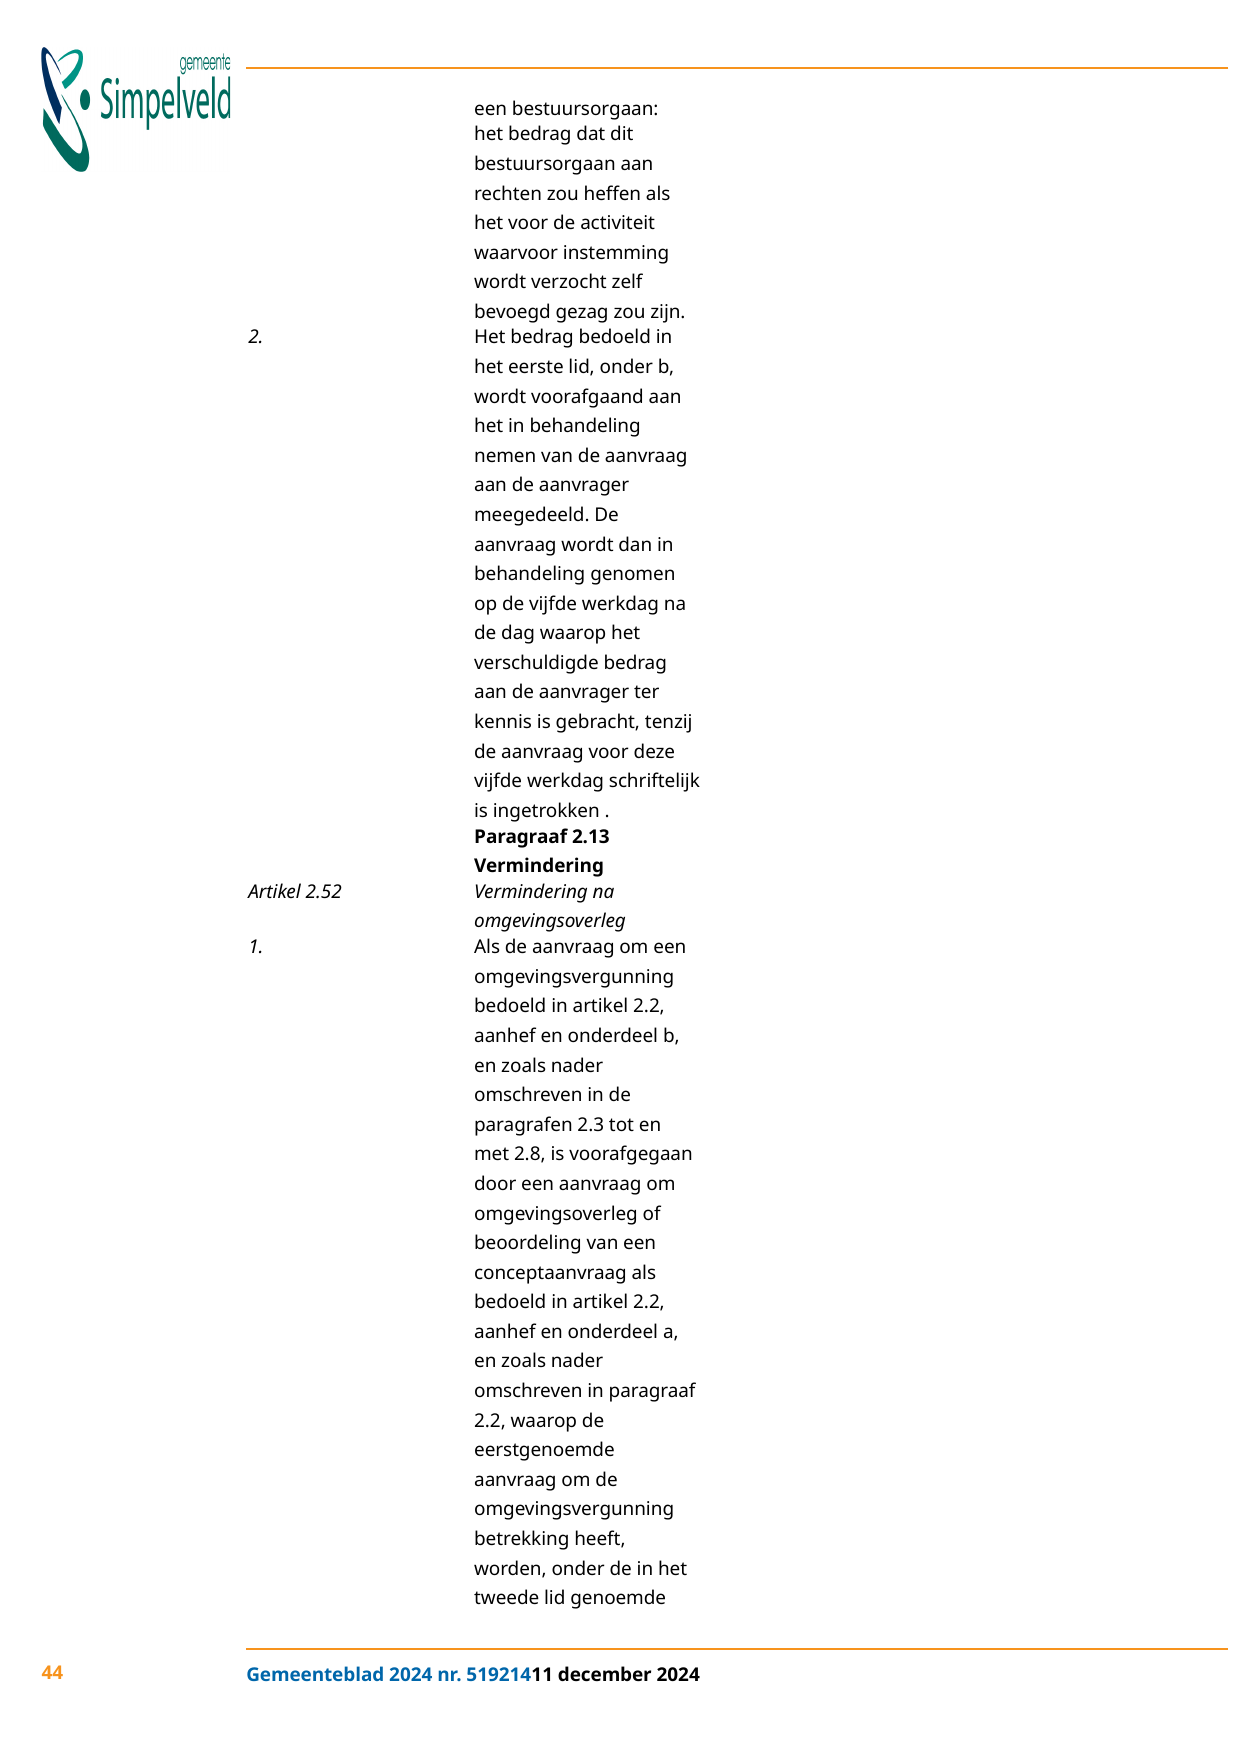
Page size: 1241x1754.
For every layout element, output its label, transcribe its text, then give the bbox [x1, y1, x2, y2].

table_cell [926, 878, 1152, 933]
table_cell [248, 95, 474, 121]
table_cell Als de aanvraag om een omgevingsvergunning bedoeld in artikel 2.2, aanhef en onderdeel b, en zoals nader omschreven in de paragrafen 2.3 tot en met 2.8, is voorafgegaan door een aanvraag om omgevingsoverleg of beoordeling van een conceptaanvraag als bedoeld in artikel 2.2, aanhef en onderdeel a, en zoals nader omschreven in paragraaf 2.2, waarop de eerstgenoemde aanvraag om de omgevingsvergunning betrekking heeft, worden, onder de in het tweede lid genoemde [474, 934, 700, 1610]
table_cell [926, 324, 1152, 823]
table_cell [926, 121, 1152, 324]
table_cell [700, 823, 926, 878]
table_cell 2. [248, 324, 474, 823]
table_cell [700, 878, 926, 933]
table_cell 1. [248, 934, 474, 1610]
table_cell een bestuursorgaan: [474, 95, 700, 121]
table_cell [700, 95, 926, 121]
table_cell [700, 121, 926, 324]
table_cell het bedrag dat dit bestuursorgaan aan rechten zou heffen als het voor de activiteit waarvoor instemming wordt verzocht zelf bevoegd gezag zou zijn. [474, 121, 700, 324]
table_cell [926, 95, 1152, 121]
table_cell [700, 934, 926, 1610]
table_cell Paragraaf 2.13 Vermindering [474, 823, 700, 878]
table_cell Vermindering na omgevingsoverleg [474, 878, 700, 933]
table_cell [926, 823, 1152, 878]
table_cell Artikel 2.52 [248, 878, 474, 933]
table_cell [248, 823, 474, 878]
table_cell [248, 121, 474, 324]
picture [41, 47, 231, 172]
table_cell [926, 934, 1152, 1610]
table_cell Het bedrag bedoeld in het eerste lid, onder b, wordt voorafgaand aan het in behandeling nemen van de aanvraag aan de aanvrager meegedeeld. De aanvraag wordt dan in behandeling genomen op de vijfde werkdag na de dag waarop het verschuldigde bedrag aan de aanvrager ter kennis is gebracht, tenzij de aanvraag voor deze vijfde werkdag schriftelijk is ingetrokken . [474, 324, 700, 823]
table_cell [700, 324, 926, 823]
